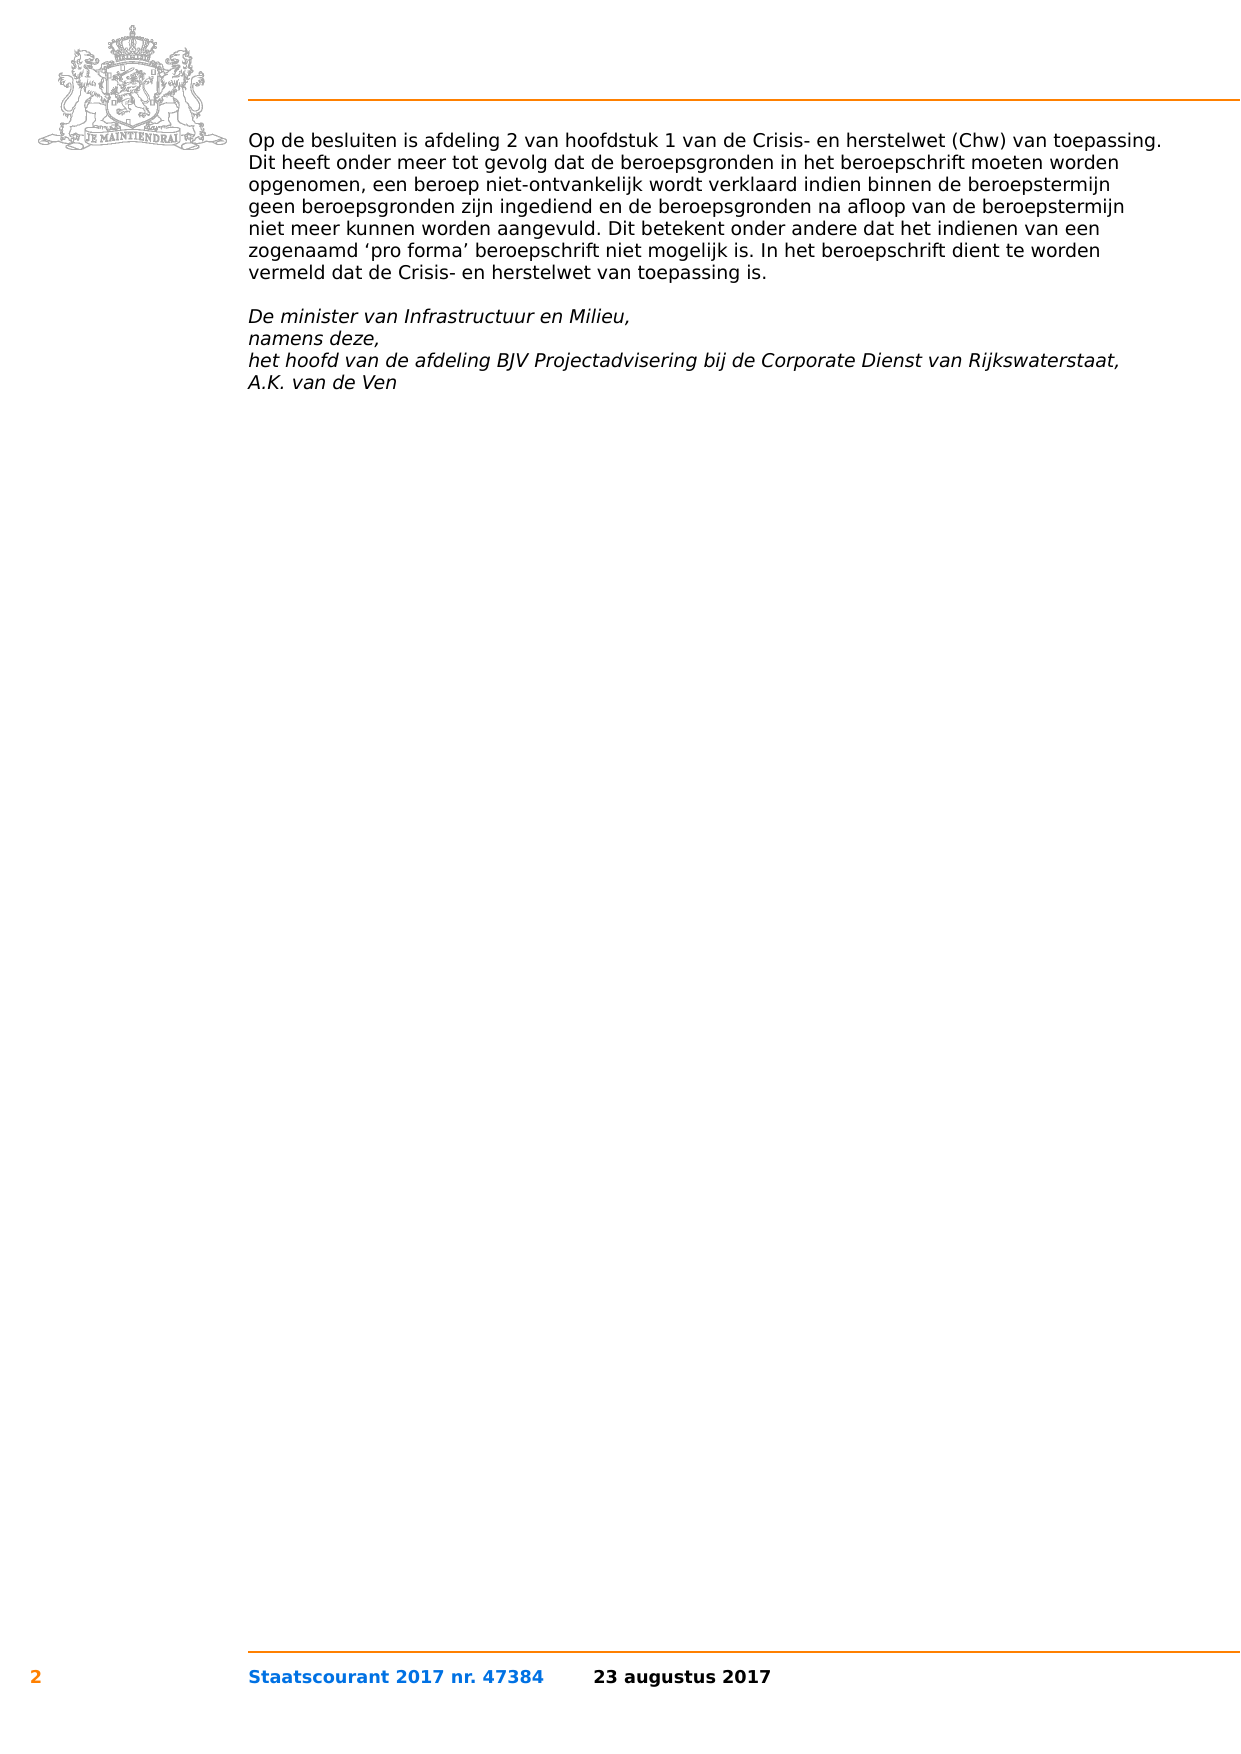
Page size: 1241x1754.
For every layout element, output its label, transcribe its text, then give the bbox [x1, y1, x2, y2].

text Op de besluiten is afdeling 2 van hoofdstuk 1 van de Crisis- en herstelwet (Chw) van toepassing. Dit heeft onder meer tot gevolg dat de beroepsgronden in het beroepschrift moeten worden opgenomen, een beroep niet-ontvankelijk wordt verklaard indien binnen de beroepstermijn geen beroepsgronden zijn ingediend en de beroepsgronden na afloop van de beroepstermijn niet meer kunnen worden aangevuld. Dit betekent onder andere dat het indienen van een zogenaamd ‘pro forma’ beroepschrift niet mogelijk is. In het beroepschrift dient te worden vermeld dat de Crisis- en herstelwet van toepassing is. [248, 130, 1163, 284]
text De minister van Infrastructuur en Milieu, namens deze, het hoofd van de afdeling BJV Projectadvisering bij de Corporate Dienst van Rijkswaterstaat, A.K. van de Ven [248, 306, 1163, 393]
picture [38, 25, 227, 150]
